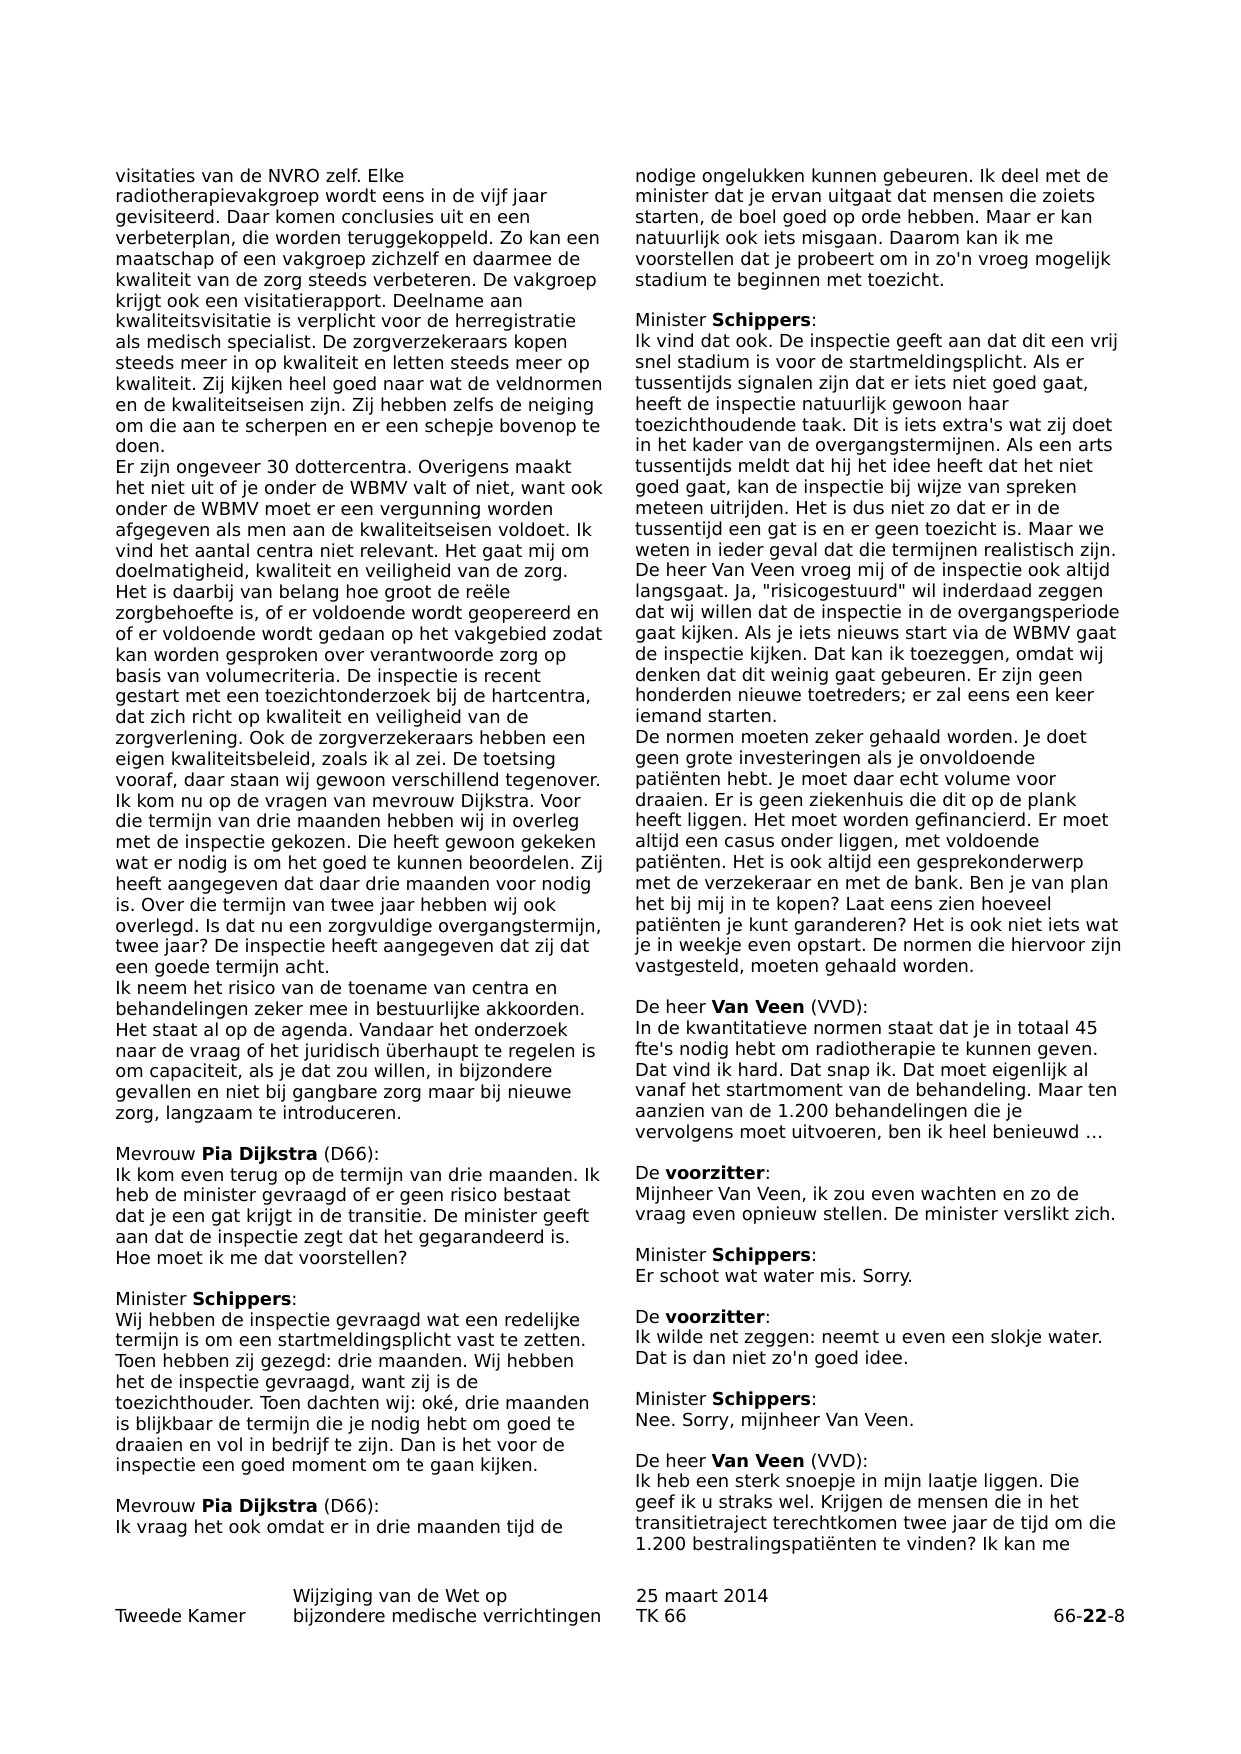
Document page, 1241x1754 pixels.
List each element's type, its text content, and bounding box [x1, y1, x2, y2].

text Ik vind dat ook. De inspectie geeft aan dat dit een vrij snel stadium is voor de startmeldingsplicht. Als er tussentijds signalen zijn dat er iets niet goed gaat, heeft de inspectie natuurlijk gewoon haar toezichthoudende taak. Dit is iets extra's wat zij doet in het kader van de overgangstermijnen. Als een arts tussentijds meldt dat hij het idee heeft dat het niet goed gaat, kan de inspectie bij wijze van spreken meteen uitrijden. Het is dus niet zo dat er in de tussentijd een gat is en er geen toezicht is. Maar we weten in ieder geval dat die termijnen realistisch zijn. [635, 331, 1125, 560]
text Ik wilde net zeggen: neemt u even een slokje water. Dat is dan niet zo'n goed idee. [635, 1327, 1125, 1369]
text De heer Van Veen (VVD): [635, 1451, 1125, 1471]
text Nee. Sorry, mijnheer Van Veen. [635, 1410, 1125, 1431]
text Ik vraag het ook omdat er in drie maanden tijd de [115, 1517, 605, 1537]
text visitaties van de NVRO zelf. Elke radiotherapievakgroep wordt eens in de vijf jaar gevisiteerd. Daar komen conclusies uit en een verbeterplan, die worden teruggekoppeld. Zo kan een maatschap of een vakgroep zichzelf en daarmee de kwaliteit van de zorg steeds verbeteren. De vakgroep krijgt ook een visitatierapport. Deelname aan kwaliteitsvisitatie is verplicht voor de herregistratie als medisch specialist. De zorgverzekeraars kopen steeds meer in op kwaliteit en letten steeds meer op kwaliteit. Zij kijken heel goed naar wat de veldnormen en de kwaliteitseisen zijn. Zij hebben zelfs de neiging om die aan te scherpen en er een schepje bovenop te doen. [115, 165, 605, 457]
text Ik kom even terug op de termijn van drie maanden. Ik heb de minister gevraagd of er geen risico bestaat dat je een gat krijgt in de transitie. De minister geeft aan dat de inspectie zegt dat het gegarandeerd is. Hoe moet ik me dat voorstellen? [115, 1164, 605, 1268]
text Ik heb een sterk snoepje in mijn laatje liggen. Die geef ik u straks wel. Krijgen de mensen die in het transitietraject terechtkomen twee jaar de tijd om die 1.200 bestralingspatiënten te vinden? Ik kan me [635, 1471, 1125, 1554]
text Minister Schippers: [635, 310, 1125, 331]
text Ik neem het risico van de toename van centra en behandelingen zeker mee in bestuurlijke akkoorden. Het staat al op de agenda. Vandaar het onderzoek naar de vraag of het juridisch überhaupt te regelen is om capaciteit, als je dat zou willen, in bijzondere gevallen en niet bij gangbare zorg maar bij nieuwe zorg, langzaam te introduceren. [115, 978, 605, 1124]
text Minister Schippers: [635, 1245, 1125, 1266]
text Mijnheer Van Veen, ik zou even wachten en zo de vraag even opnieuw stellen. De minister verslikt zich. [635, 1183, 1125, 1225]
text Wij hebben de inspectie gevraagd wat een redelijke termijn is om een startmeldingsplicht vast te zetten. Toen hebben zij gezegd: drie maanden. Wij hebben het de inspectie gevraagd, want zij is de toezichthouder. Toen dachten wij: oké, drie maanden is blijkbaar de termijn die je nodig hebt om goed te draaien en vol in bedrijf te zijn. Dan is het voor de inspectie een goed moment om te gaan kijken. [115, 1309, 605, 1476]
text De voorzitter: [635, 1163, 1125, 1183]
text Minister Schippers: [115, 1288, 605, 1309]
text nodige ongelukken kunnen gebeuren. Ik deel met de minister dat je ervan uitgaat dat mensen die zoiets starten, de boel goed op orde hebben. Maar er kan natuurlijk ook iets misgaan. Daarom kan ik me voorstellen dat je probeert om in zo'n vroeg mogelijk stadium te beginnen met toezicht. [635, 165, 1125, 290]
text Er zijn ongeveer 30 dottercentra. Overigens maakt het niet uit of je onder de WBMV valt of niet, want ook onder de WBMV moet er een vergunning worden afgegeven als men aan de kwaliteitseisen voldoet. Ik vind het aantal centra niet relevant. Het gaat mij om doelmatigheid, kwaliteit en veiligheid van de zorg. Het is daarbij van belang hoe groot de reële zorgbehoefte is, of er voldoende wordt geopereerd en of er voldoende wordt gedaan op het vakgebied zodat kan worden gesproken over verantwoorde zorg op basis van volumecriteria. De inspectie is recent gestart met een toezichtonderzoek bij de hartcentra, dat zich richt op kwaliteit en veiligheid van de zorgverlening. Ook de zorgverzekeraars hebben een eigen kwaliteitsbeleid, zoals ik al zei. De toetsing vooraf, daar staan wij gewoon verschillend tegenover. [115, 457, 605, 790]
text De heer Van Veen (VVD): [635, 997, 1125, 1018]
text Mevrouw Pia Dijkstra (D66): [115, 1144, 605, 1164]
text Mevrouw Pia Dijkstra (D66): [115, 1496, 605, 1517]
text De normen moeten zeker gehaald worden. Je doet geen grote investeringen als je onvoldoende patiënten hebt. Je moet daar echt volume voor draaien. Er is geen ziekenhuis die dit op de plank heeft liggen. Het moet worden gefinancierd. Er moet altijd een casus onder liggen, met voldoende patiënten. Het is ook altijd een gesprekonderwerp met de verzekeraar en met de bank. Ben je van plan het bij mij in te kopen? Laat eens zien hoeveel patiënten je kunt garanderen? Het is ook niet iets wat je in weekje even opstart. De normen die hiervoor zijn vastgesteld, moeten gehaald worden. [635, 727, 1125, 977]
text De heer Van Veen vroeg mij of de inspectie ook altijd langsgaat. Ja, "risicogestuurd" wil inderdaad zeggen dat wij willen dat de inspectie in de overgangsperiode gaat kijken. Als je iets nieuws start via de WBMV gaat de inspectie kijken. Dat kan ik toezeggen, omdat wij denken dat dit weinig gaat gebeuren. Er zijn geen honderden nieuwe toetreders; er zal eens een keer iemand starten. [635, 560, 1125, 727]
text In de kwantitatieve normen staat dat je in totaal 45 fte's nodig hebt om radiotherapie te kunnen geven. Dat vind ik hard. Dat snap ik. Dat moet eigenlijk al vanaf het startmoment van de behandeling. Maar ten aanzien van de 1.200 behandelingen die je vervolgens moet uitvoeren, ben ik heel benieuwd … [635, 1018, 1125, 1143]
text De voorzitter: [635, 1307, 1125, 1327]
text Minister Schippers: [635, 1389, 1125, 1410]
text Er schoot wat water mis. Sorry. [635, 1266, 1125, 1287]
text Ik kom nu op de vragen van mevrouw Dijkstra. Voor die termijn van drie maanden hebben wij in overleg met de inspectie gekozen. Die heeft gewoon gekeken wat er nodig is om het goed te kunnen beoordelen. Zij heeft aangegeven dat daar drie maanden voor nodig is. Over die termijn van twee jaar hebben wij ook overlegd. Is dat nu een zorgvuldige overgangstermijn, twee jaar? De inspectie heeft aangegeven dat zij dat een goede termijn acht. [115, 790, 605, 978]
